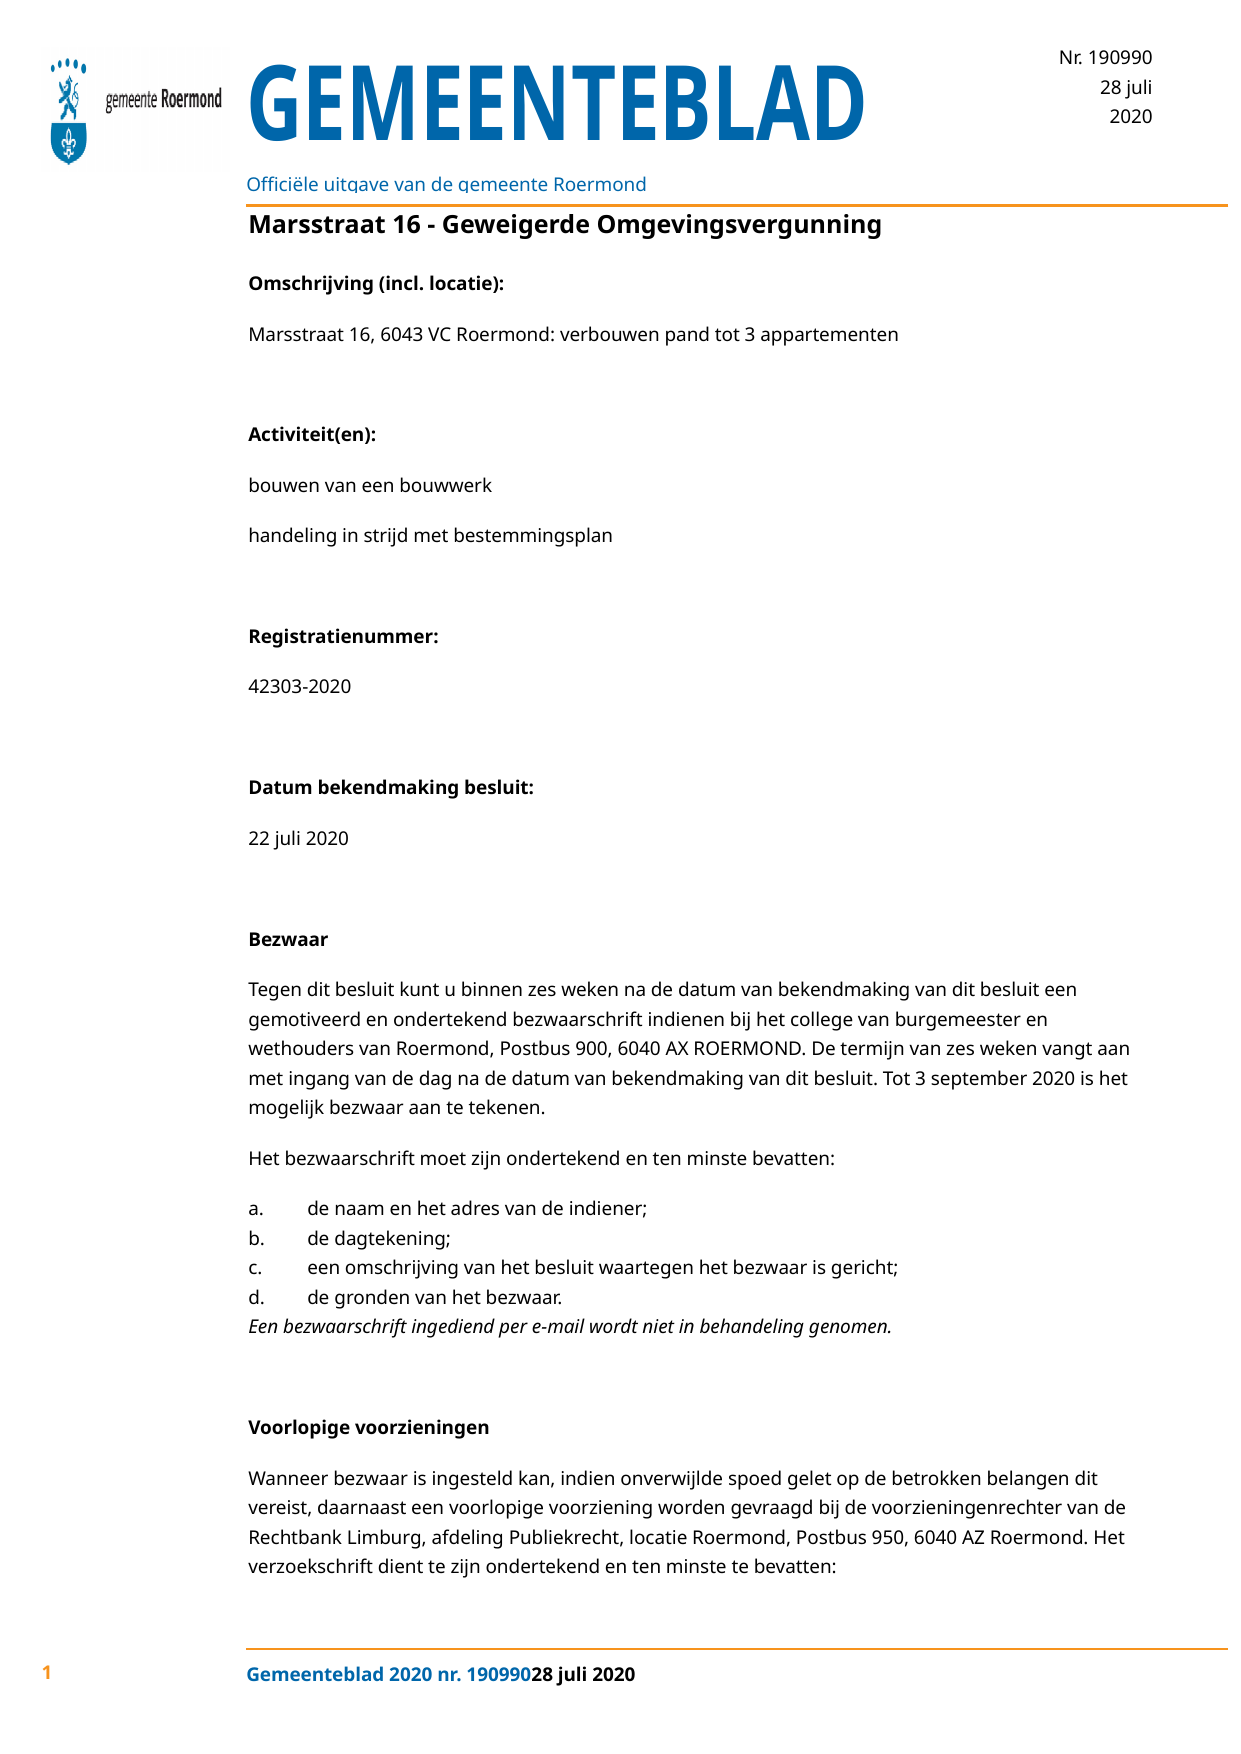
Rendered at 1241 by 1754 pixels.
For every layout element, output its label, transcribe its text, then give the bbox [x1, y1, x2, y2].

text handeling in strijd met bestemmingsplan [248, 522, 1152, 548]
text Tegen dit besluit kunt u binnen zes weken na de datum van bekendmaking van dit besluit een gemotiveerd en ondertekend bezwaarschrift indienen bij het college van burgemeester en wethouders van Roermond, Postbus 900, 6040 AX ROERMOND. De termijn van zes weken vangt aan met ingang van de dag na de datum van bekendmaking van dit besluit. Tot 3 september 2020 is het mogelijk bezwaar aan te tekenen. [248, 976, 1152, 1120]
picture [41, 47, 231, 172]
text Marsstraat 16, 6043 VC Roermond: verbouwen pand tot 3 appartementen [248, 321, 1152, 346]
text 22 juli 2020 [248, 825, 1152, 851]
list de gronden van het bezwaar. [248, 1284, 1152, 1310]
text Activiteit(en): [248, 422, 1152, 447]
text 42303-2020 [248, 674, 1152, 699]
list de dagtekening; [248, 1225, 1152, 1251]
text Voorlopige voorzieningen [248, 1414, 1152, 1440]
text Omschrijving (incl. locatie): [248, 270, 1152, 296]
text Marsstraat 16 - Geweigerde Omgevingsvergunning [248, 207, 1152, 241]
text bouwen van een bouwwerk [248, 472, 1152, 498]
list een omschrijving van het besluit waartegen het bezwaar is gericht; [248, 1254, 1152, 1280]
text Het bezwaarschrift moet zijn ondertekend en ten minste bevatten: [248, 1145, 1152, 1171]
text Datum bekendmaking besluit: [248, 774, 1152, 800]
text Een bezwaarschrift ingediend per e-mail wordt niet in behandeling genomen. [248, 1314, 1152, 1339]
text Registratienummer: [248, 623, 1152, 649]
list de naam en het adres van de indiener; [248, 1195, 1152, 1221]
text Bezwaar [248, 926, 1152, 951]
text Wanneer bezwaar is ingesteld kan, indien onverwijlde spoed gelet op de betrokken belangen dit vereist, daarnaast een voorlopige voorziening worden gevraagd bij de voorzieningenrechter van de Rechtbank Limburg, afdeling Publiekrecht, locatie Roermond, Postbus 950, 6040 AZ Roermond. Het verzoekschrift dient te zijn ondertekend en ten minste te bevatten: [248, 1465, 1152, 1579]
